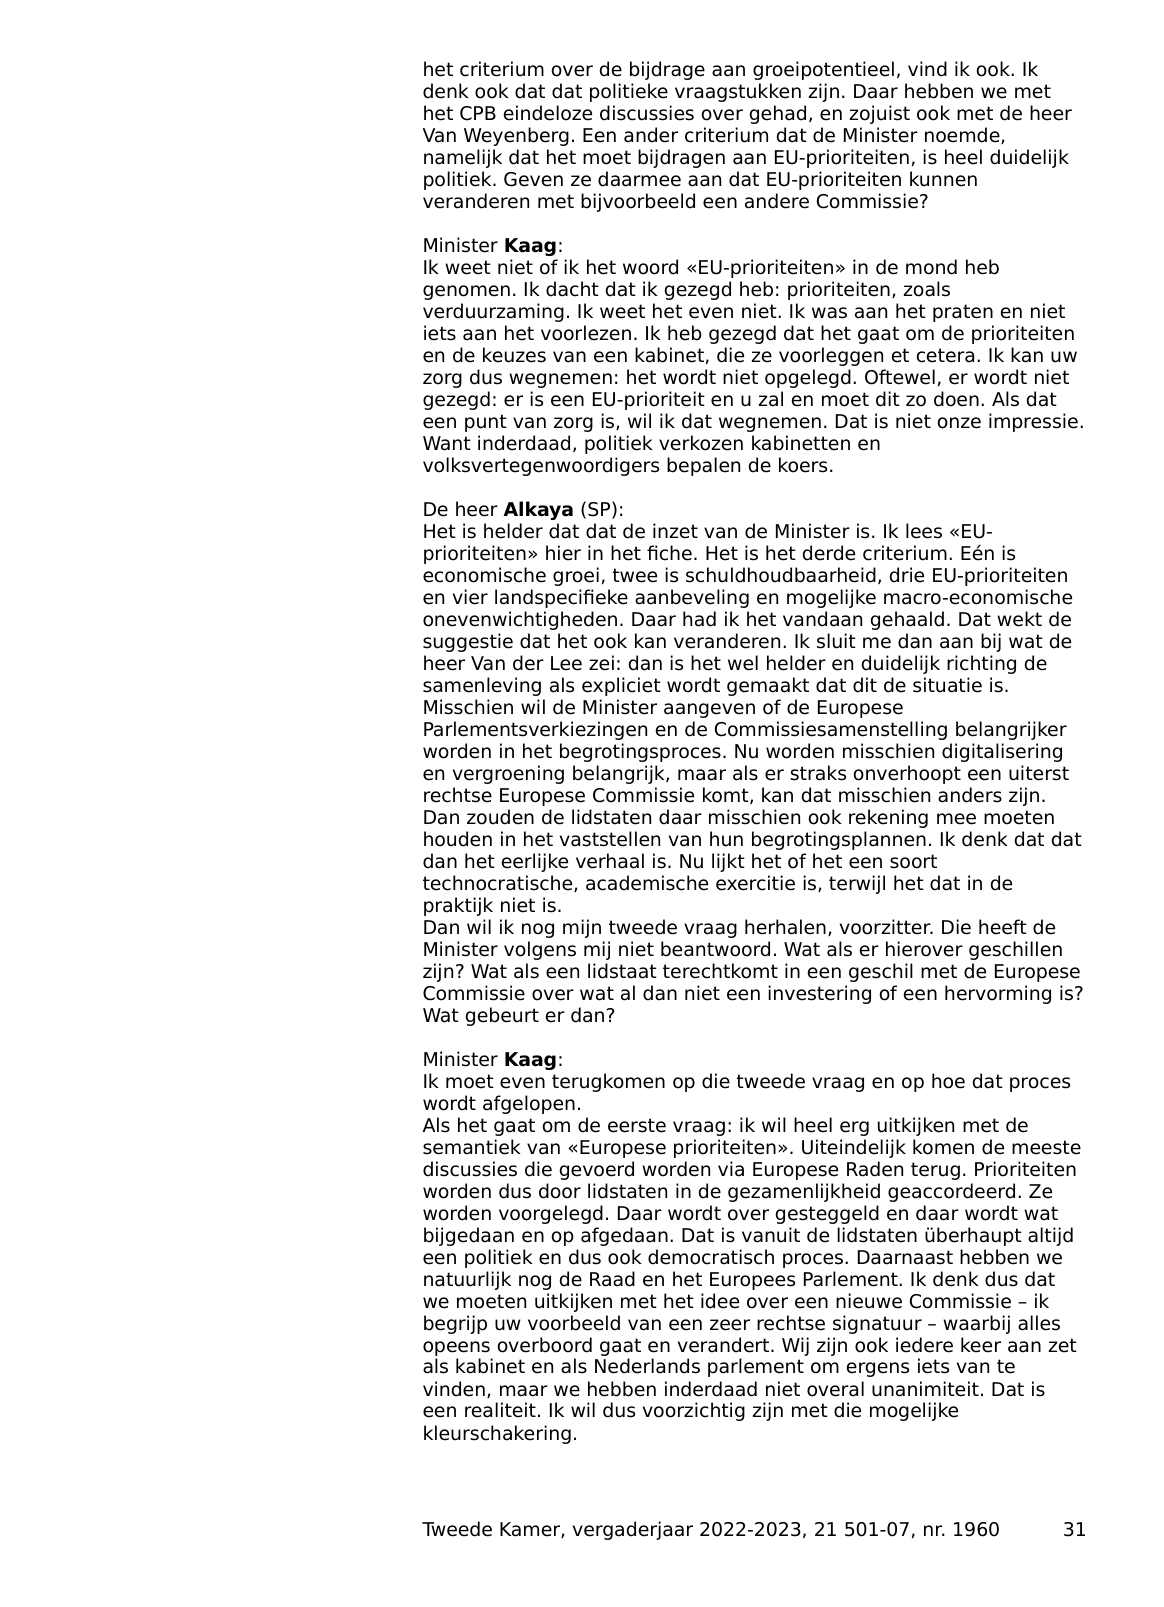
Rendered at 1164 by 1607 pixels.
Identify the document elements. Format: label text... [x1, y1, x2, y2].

text Dan wil ik nog mijn tweede vraag herhalen, voorzitter. Die heeft de Minister volgens mij niet beantwoord. Wat als er hierover geschillen zijn? Wat als een lidstaat terechtkomt in een geschil met de Europese Commissie over wat al dan niet een investering of een hervorming is? Wat gebeurt er dan? [422, 917, 1087, 1027]
text De heer Alkaya (SP): [422, 499, 1087, 521]
text Ik weet niet of ik het woord «EU-prioriteiten» in de mond heb genomen. Ik dacht dat ik gezegd heb: prioriteiten, zoals verduurzaming. Ik weet het even niet. Ik was aan het praten en niet iets aan het voorlezen. Ik heb gezegd dat het gaat om de prioriteiten en de keuzes van een kabinet, die ze voorleggen et cetera. Ik kan uw zorg dus wegnemen: het wordt niet opgelegd. Oftewel, er wordt niet gezegd: er is een EU-prioriteit en u zal en moet dit zo doen. Als dat een punt van zorg is, wil ik dat wegnemen. Dat is niet onze impressie. Want inderdaad, politiek verkozen kabinetten en volksvertegenwoordigers bepalen de koers. [422, 257, 1087, 477]
text Ik moet even terugkomen op die tweede vraag en op hoe dat proces wordt afgelopen. [422, 1071, 1087, 1115]
text het criterium over de bijdrage aan groeipotentieel, vind ik ook. Ik denk ook dat dat politieke vraagstukken zijn. Daar hebben we met het CPB eindeloze discussies over gehad, en zojuist ook met de heer Van Weyenberg. Een ander criterium dat de Minister noemde, namelijk dat het moet bijdragen aan EU-prioriteiten, is heel duidelijk politiek. Geven ze daarmee aan dat EU-prioriteiten kunnen veranderen met bijvoorbeeld een andere Commissie? [422, 59, 1087, 213]
text Als het gaat om de eerste vraag: ik wil heel erg uitkijken met de semantiek van «Europese prioriteiten». Uiteindelijk komen de meeste discussies die gevoerd worden via Europese Raden terug. Prioriteiten worden dus door lidstaten in de gezamenlijkheid geaccordeerd. Ze worden voorgelegd. Daar wordt over gesteggeld en daar wordt wat bijgedaan en op afgedaan. Dat is vanuit de lidstaten überhaupt altijd een politiek en dus ook democratisch proces. Daarnaast hebben we natuurlijk nog de Raad en het Europees Parlement. Ik denk dus dat we moeten uitkijken met het idee over een nieuwe Commissie – ik begrijp uw voorbeeld van een zeer rechtse signatuur – waarbij alles opeens overboord gaat en verandert. Wij zijn ook iedere keer aan zet als kabinet en als Nederlands parlement om ergens iets van te vinden, maar we hebben inderdaad niet overal unanimiteit. Dat is een realiteit. Ik wil dus voorzichtig zijn met die mogelijke kleurschakering. [422, 1115, 1087, 1444]
text Minister Kaag: [422, 1049, 1087, 1071]
text Het is helder dat dat de inzet van de Minister is. Ik lees «EU-prioriteiten» hier in het fiche. Het is het derde criterium. Eén is economische groei, twee is schuldhoudbaarheid, drie EU-prioriteiten en vier landspecifieke aanbeveling en mogelijke macro-economische onevenwichtigheden. Daar had ik het vandaan gehaald. Dat wekt de suggestie dat het ook kan veranderen. Ik sluit me dan aan bij wat de heer Van der Lee zei: dan is het wel helder en duidelijk richting de samenleving als expliciet wordt gemaakt dat dit de situatie is. Misschien wil de Minister aangeven of de Europese Parlementsverkiezingen en de Commissiesamenstelling belangrijker worden in het begrotingsproces. Nu worden misschien digitalisering en vergroening belangrijk, maar als er straks onverhoopt een uiterst rechtse Europese Commissie komt, kan dat misschien anders zijn. Dan zouden de lidstaten daar misschien ook rekening mee moeten houden in het vaststellen van hun begrotingsplannen. Ik denk dat dat dan het eerlijke verhaal is. Nu lijkt het of het een soort technocratische, academische exercitie is, terwijl het dat in de praktijk niet is. [422, 521, 1087, 917]
text Minister Kaag: [422, 235, 1087, 257]
